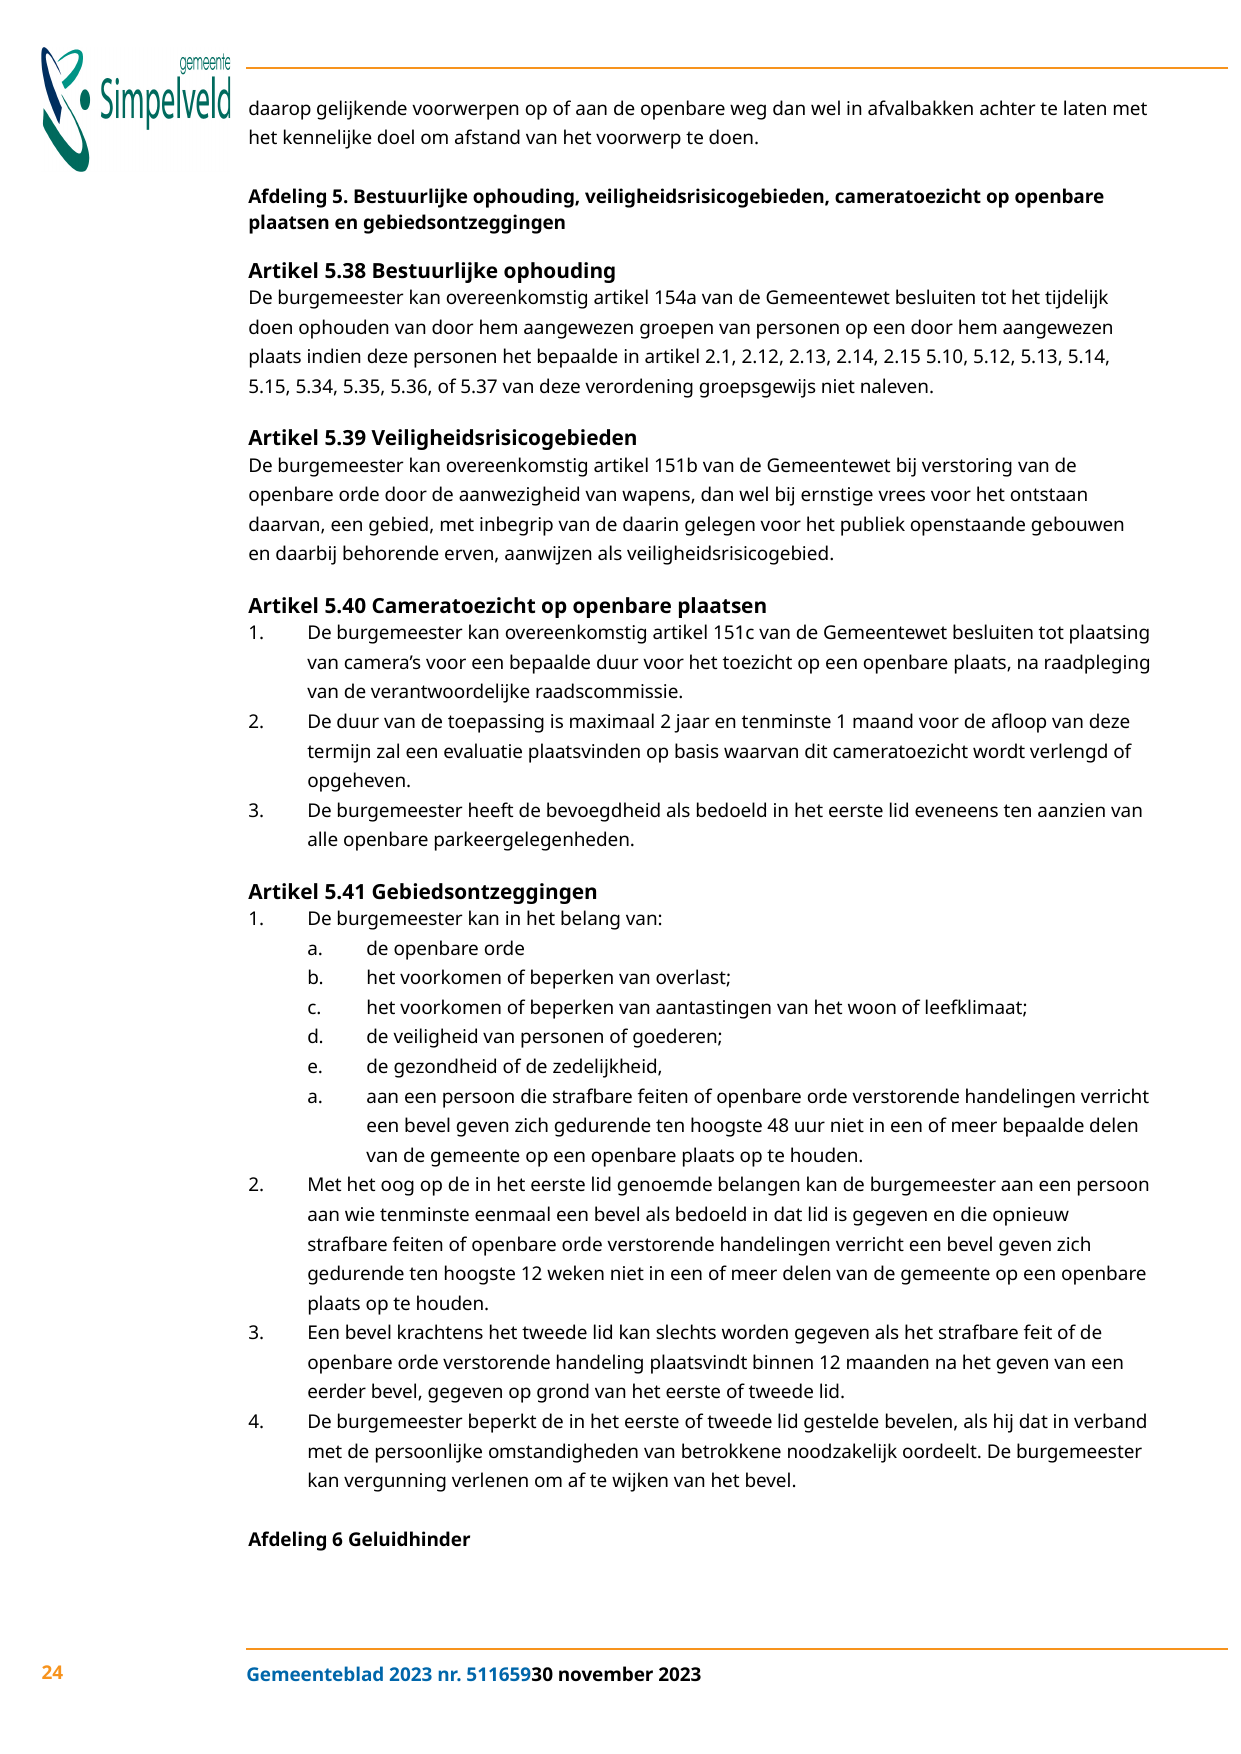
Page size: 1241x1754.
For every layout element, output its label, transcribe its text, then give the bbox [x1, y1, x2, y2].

text Afdeling 6 Geluidhinder [248, 1527, 1152, 1552]
list de gezondheid of de zedelijkheid, [307, 1053, 1152, 1079]
list Een bevel krachtens het tweede lid kan slechts worden gegeven als het strafbare feit of de openbare orde verstorende handeling plaatsvindt binnen 12 maanden na het geven van een eerder bevel, gegeven op grond van het eerste of tweede lid. [248, 1319, 1152, 1404]
picture [41, 47, 231, 172]
text daarop gelijkende voorwerpen op of aan de openbare weg dan wel in afvalbakken achter te laten met het kennelijke doel om afstand van het voorwerp te doen. [248, 95, 1152, 150]
text Artikel 5.38 Bestuurlijke ophouding [248, 256, 1152, 284]
list aan een persoon die strafbare feiten of openbare orde verstorende handelingen verricht een bevel geven zich gedurende ten hoogste 48 uur niet in een of meer bepaalde delen van de gemeente op een openbare plaats op te houden. [307, 1083, 1152, 1168]
text Afdeling 5. Bestuurlijke ophouding, veiligheidsrisicogebieden, cameratoezicht op openbare plaatsen en gebiedsontzeggingen [248, 183, 1152, 235]
list het voorkomen of beperken van overlast; [307, 964, 1152, 990]
list de veiligheid van personen of goederen; [307, 1024, 1152, 1049]
list De burgemeester heeft de bevoegdheid als bedoeld in het eerste lid eveneens ten aanzien van alle openbare parkeergelegenheden. [248, 797, 1152, 852]
list de openbare orde [307, 935, 1152, 961]
text Artikel 5.40 Cameratoezicht op openbare plaatsen [248, 591, 1152, 619]
text De burgemeester kan overeenkomstig artikel 154a van de Gemeentewet besluiten tot het tijdelijk doen ophouden van door hem aangewezen groepen van personen op een door hem aangewezen plaats indien deze personen het bepaalde in artikel 2.1, 2.12, 2.13, 2.14, 2.15 5.10, 5.12, 5.13, 5.14, 5.15, 5.34, 5.35, 5.36, of 5.37 van deze verordening groepsgewijs niet naleven. [248, 284, 1152, 399]
list De burgemeester beperkt de in het eerste of tweede lid gestelde bevelen, als hij dat in verband met de persoonlijke omstandigheden van betrokkene noodzakelijk oordeelt. De burgemeester kan vergunning verlenen om af te wijken van het bevel. [248, 1408, 1152, 1493]
text De burgemeester kan overeenkomstig artikel 151b van de Gemeentewet bij verstoring van de openbare orde door de aanwezigheid van wapens, dan wel bij ernstige vrees voor het ontstaan daarvan, een gebied, met inbegrip van de daarin gelegen voor het publiek openstaande gebouwen en daarbij behorende erven, aanwijzen als veiligheidsrisicogebied. [248, 452, 1152, 566]
list De duur van de toepassing is maximaal 2 jaar en tenminste 1 maand voor de afloop van deze termijn zal een evaluatie plaatsvinden op basis waarvan dit cameratoezicht wordt verlengd of opgeheven. [248, 708, 1152, 793]
text Artikel 5.39 Veiligheidsrisicogebieden [248, 423, 1152, 452]
list Met het oog op de in het eerste lid genoemde belangen kan de burgemeester aan een persoon aan wie tenminste eenmaal een bevel als bedoeld in dat lid is gegeven en die opnieuw strafbare feiten of openbare orde verstorende handelingen verricht een bevel geven zich gedurende ten hoogste 12 weken niet in een of meer delen van de gemeente op een openbare plaats op te houden. [248, 1172, 1152, 1316]
list De burgemeester kan in het belang van: [248, 905, 1152, 931]
list De burgemeester kan overeenkomstig artikel 151c van de Gemeentewet besluiten tot plaatsing van camera’s voor een bepaalde duur voor het toezicht op een openbare plaats, na raadpleging van de verantwoordelijke raadscommissie. [248, 619, 1152, 704]
text Artikel 5.41 Gebiedsontzeggingen [248, 877, 1152, 905]
list het voorkomen of beperken van aantastingen van het woon of leefklimaat; [307, 994, 1152, 1020]
